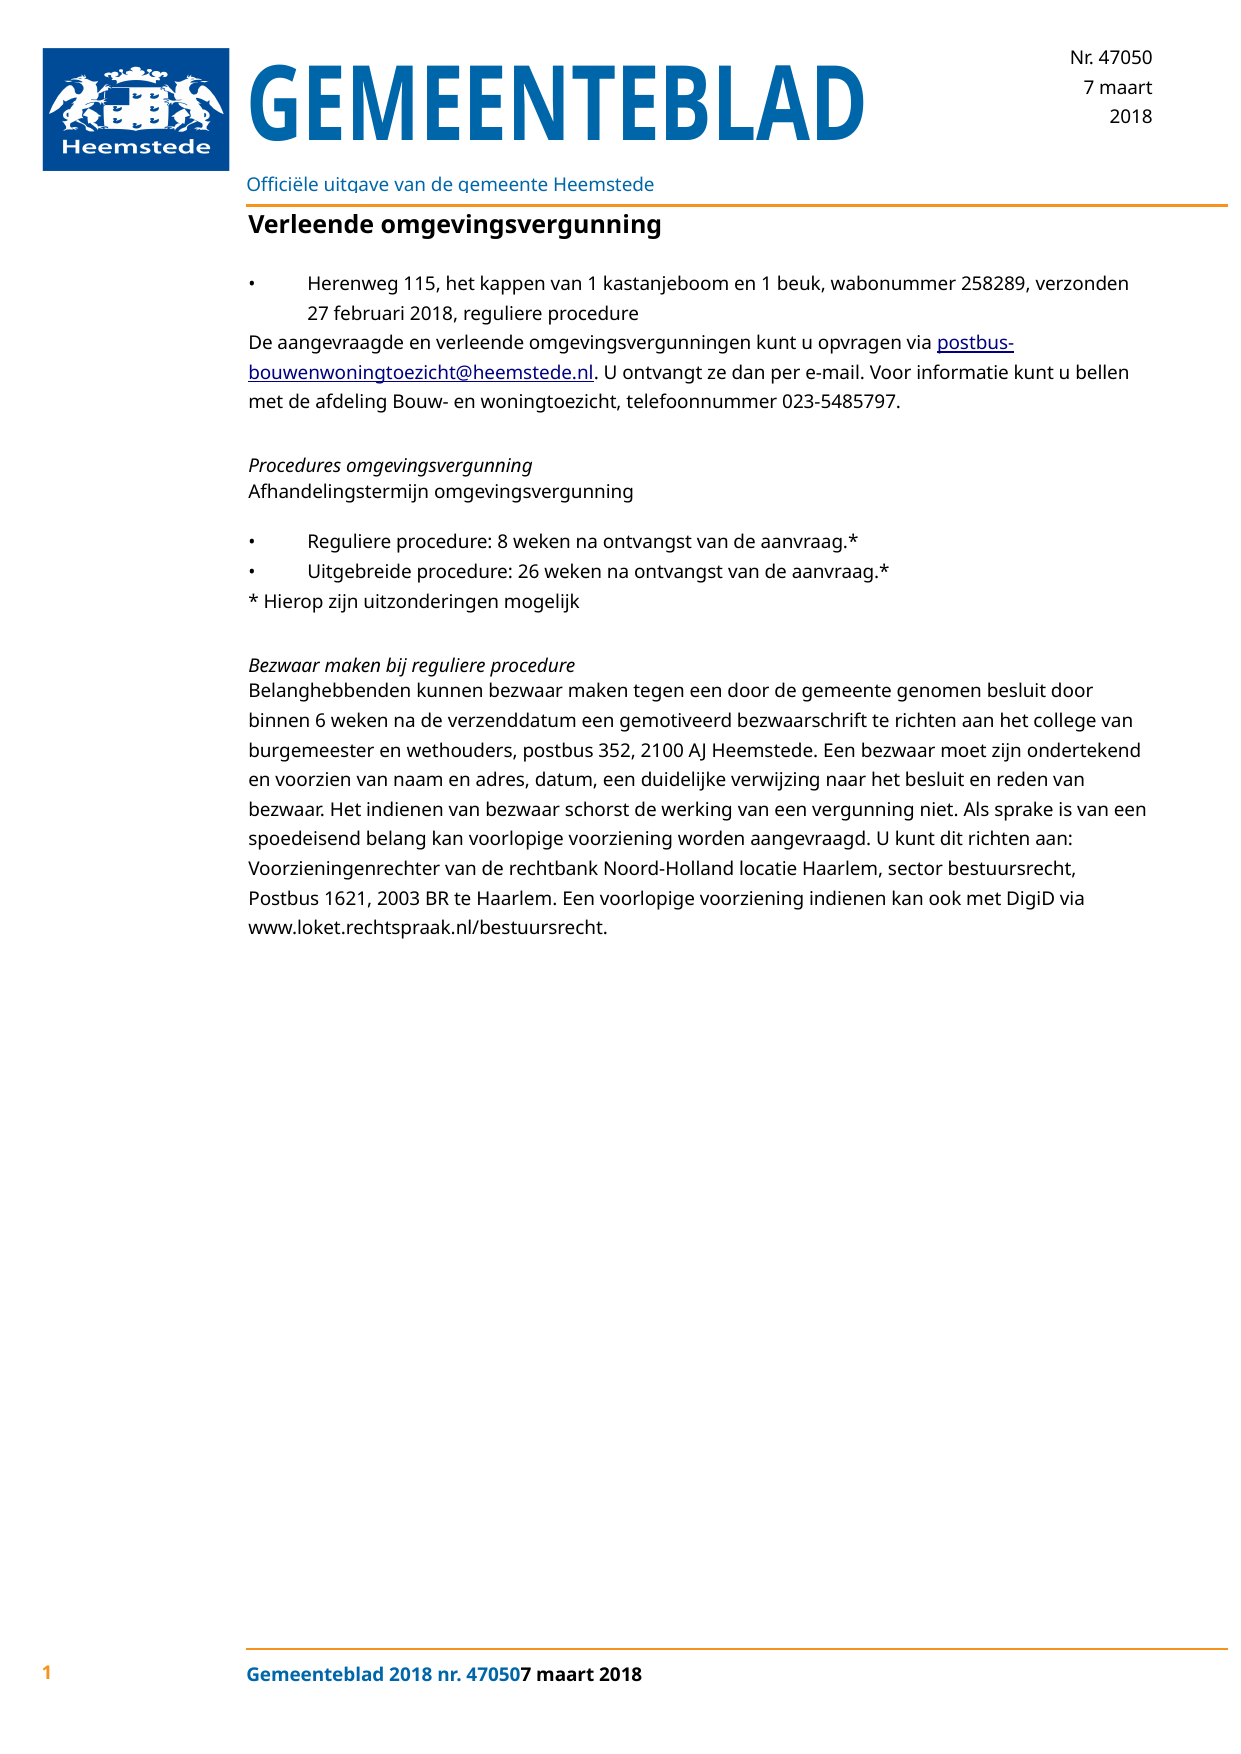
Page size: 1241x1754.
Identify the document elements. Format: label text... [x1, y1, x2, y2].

text De aangevraagde en verleende omgevingsvergunningen kunt u opvragen via postbus-bouwenwoningtoezicht@heemstede.nl. U ontvangt ze dan per e-mail. Voor informatie kunt u bellen met de afdeling Bouw- en woningtoezicht, telefoonnummer 023-5485797. [248, 329, 1152, 414]
list Herenweg 115, het kappen van 1 kastanjeboom en 1 beuk, wabonummer 258289, verzonden 27 februari 2018, reguliere procedure [248, 270, 1152, 326]
list Reguliere procedure: 8 weken na ontvangst van de aanvraag.* [248, 529, 1152, 554]
text Belanghebbenden kunnen bezwaar maken tegen een door de gemeente genomen besluit door binnen 6 weken na de verzenddatum een gemotiveerd bezwaarschrift te richten aan het college van burgemeester en wethouders, postbus 352, 2100 AJ Heemstede. Een bezwaar moet zijn ondertekend en voorzien van naam en adres, datum, een duidelijke verwijzing naar het besluit en reden van bezwaar. Het indienen van bezwaar schorst de werking van een vergunning niet. Als sprake is van een spoedeisend belang kan voorlopige voorziening worden aangevraagd. U kunt dit richten aan: Voorzieningenrechter van de rechtbank Noord-Holland locatie Haarlem, sector bestuursrecht, Postbus 1621, 2003 BR te Haarlem. Een voorlopige voorziening indienen kan ook met DigiD via www.loket.rechtspraak.nl/bestuursrecht. [248, 678, 1152, 940]
text Verleende omgevingsvergunning [248, 207, 1152, 241]
text * Hierop zijn uitzonderingen mogelijk [248, 588, 1152, 614]
text Bezwaar maken bij reguliere procedure [248, 652, 1152, 678]
list Uitgebreide procedure: 26 weken na ontvangst van de aanvraag.* [248, 558, 1152, 584]
text Afhandelingstermijn omgevingsvergunning [248, 478, 1152, 504]
text Procedures omgevingsvergunning [248, 453, 1152, 478]
picture [41, 47, 231, 172]
